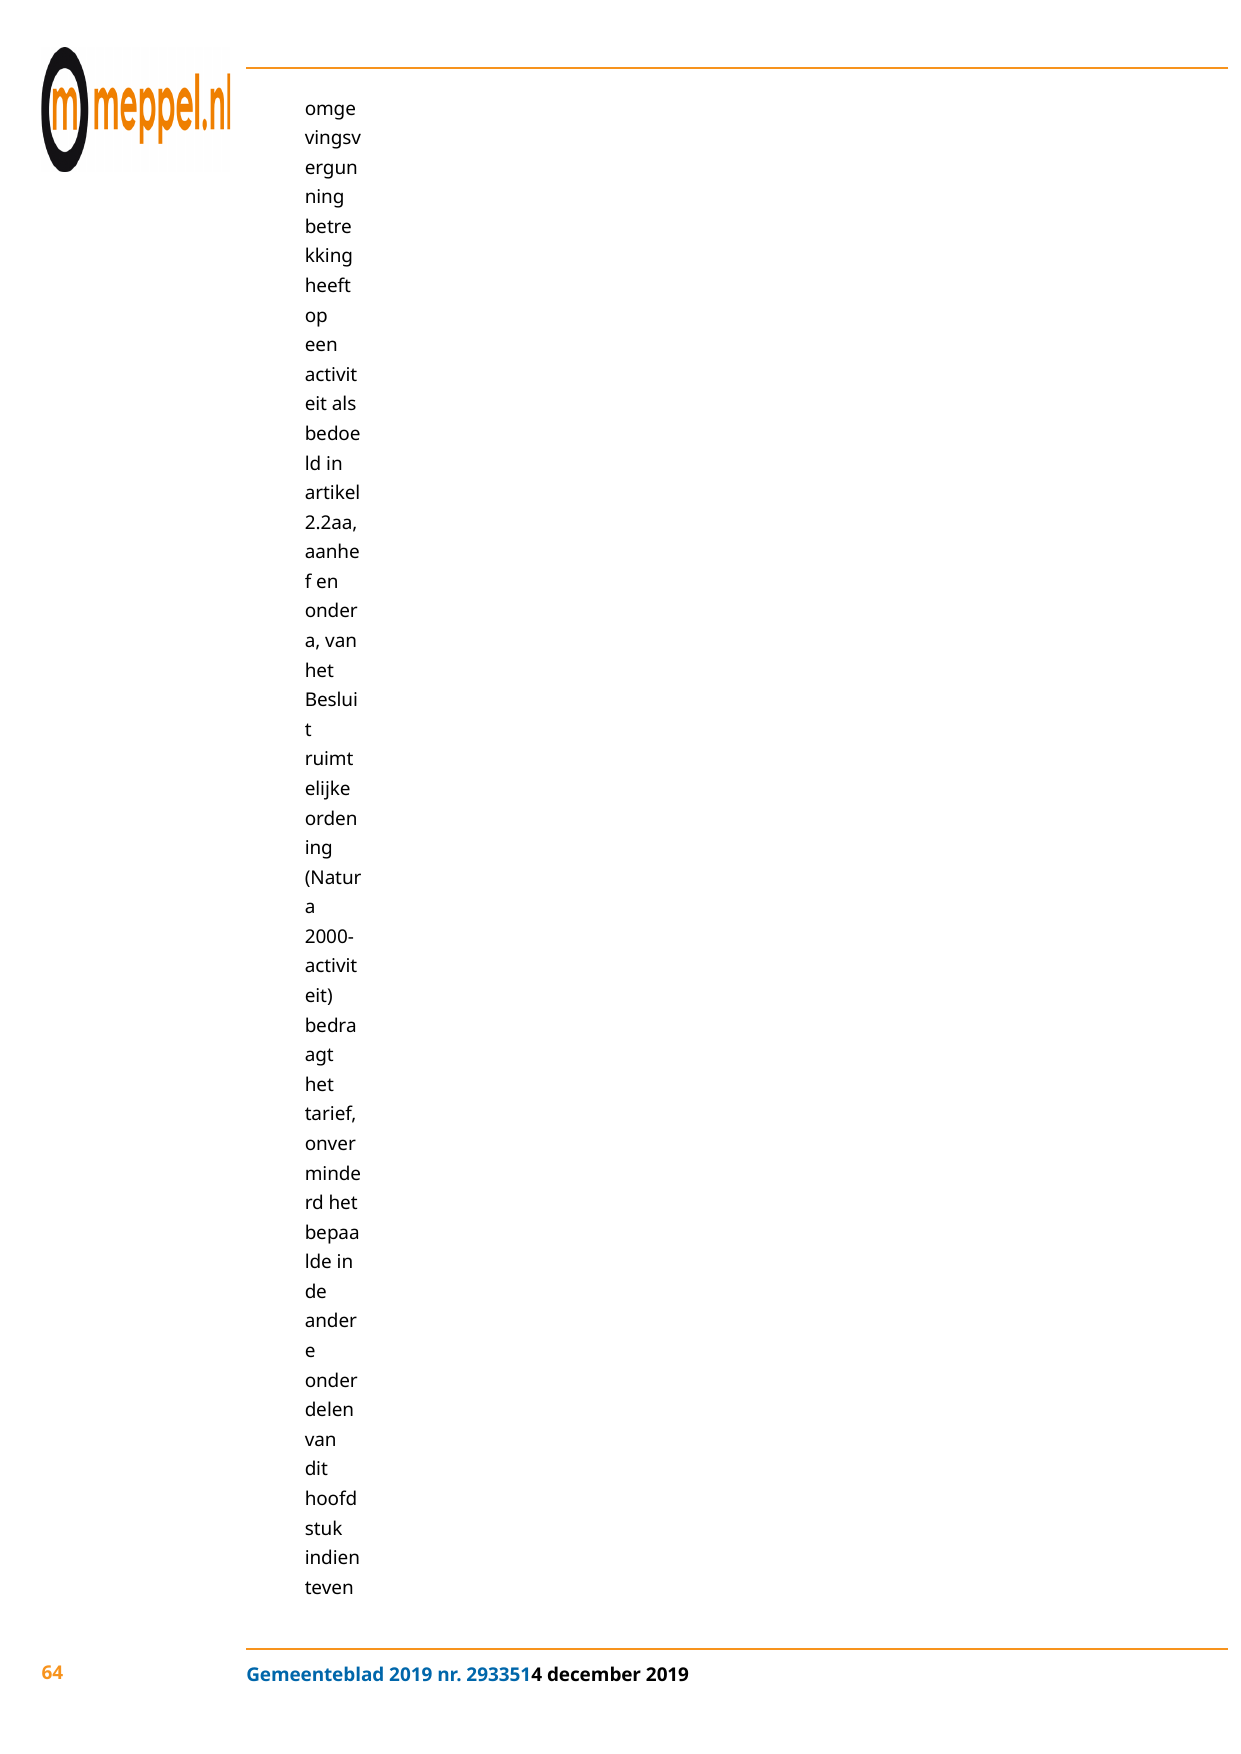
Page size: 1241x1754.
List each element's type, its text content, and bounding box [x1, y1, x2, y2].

table_cell [418, 95, 474, 1600]
table_cell omgevingsvergunning betrekking heeft op een activiteit als bedoeld in artikel 2.2aa, aanhef en onder a, van het Besluit ruimtelijke ordening (Natura 2000-activiteit) bedraagt het tarief, onverminderd het bepaalde in de andere onderdelen van dit hoofdstuk indien teven [305, 95, 361, 1600]
table_cell [248, 95, 304, 1600]
picture [41, 47, 231, 172]
table_cell [361, 95, 417, 1600]
